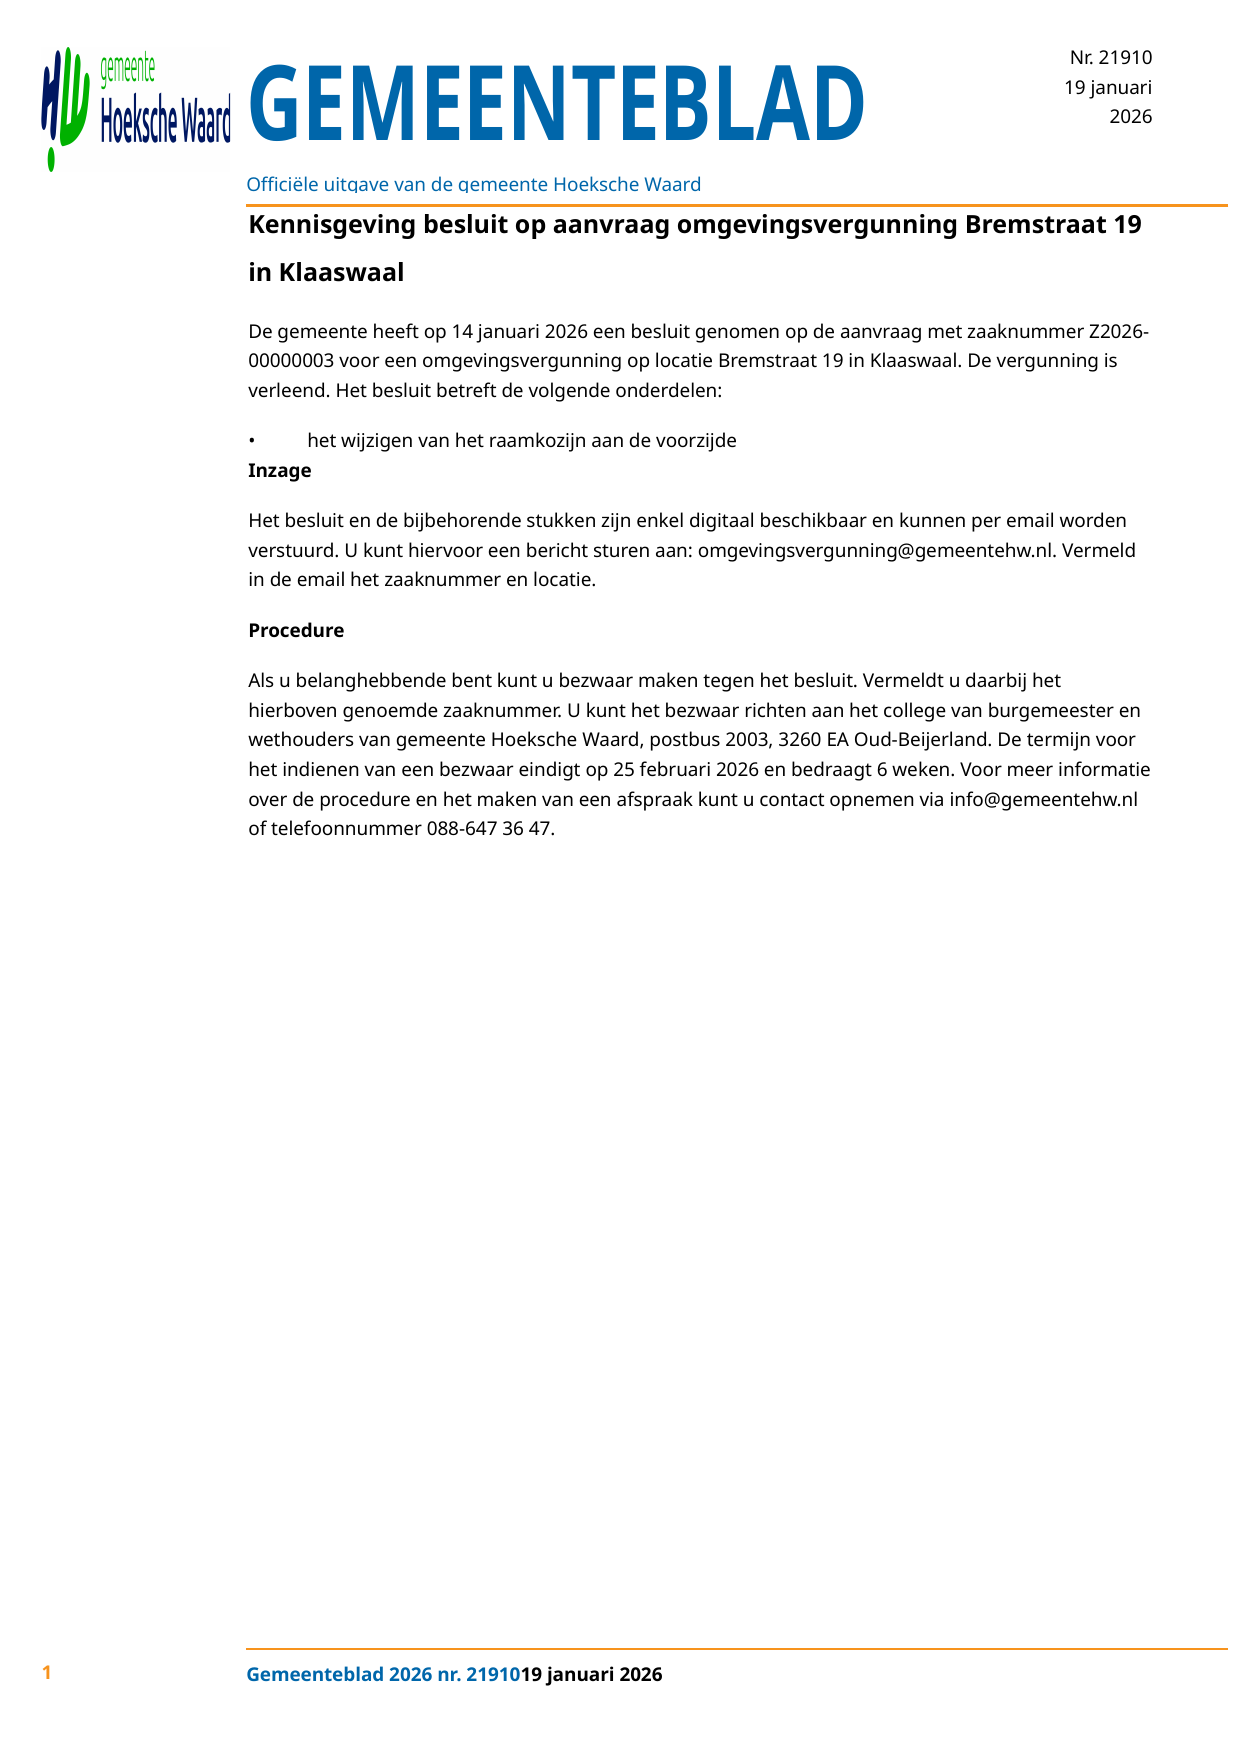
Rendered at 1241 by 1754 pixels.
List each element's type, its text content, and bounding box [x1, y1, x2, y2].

list het wijzigen van het raamkozijn aan de voorzijde [248, 427, 1152, 453]
text Kennisgeving besluit op aanvraag omgevingsvergunning Bremstraat 19 in Klaaswaal [248, 207, 1152, 288]
picture [41, 47, 231, 172]
text Het besluit en de bijbehorende stukken zijn enkel digitaal beschikbaar en kunnen per email worden verstuurd. U kunt hiervoor een bericht sturen aan: omgevingsvergunning@gemeentehw.nl. Vermeld in de email het zaaknummer en locatie. [248, 507, 1152, 592]
text Procedure [248, 617, 1152, 643]
text Inzage [248, 457, 1152, 483]
text De gemeente heeft op 14 januari 2026 een besluit genomen op de aanvraag met zaaknummer Z2026-00000003 voor een omgevingsvergunning op locatie Bremstraat 19 in Klaaswaal. De vergunning is verleend. Het besluit betreft de volgende onderdelen: [248, 318, 1152, 403]
text Als u belanghebbende bent kunt u bezwaar maken tegen het besluit. Vermeldt u daarbij het hierboven genoemde zaaknummer. U kunt het bezwaar richten aan het college van burgemeester en wethouders van gemeente Hoeksche Waard, postbus 2003, 3260 EA Oud-Beijerland. De termijn voor het indienen van een bezwaar eindigt op 25 februari 2026 en bedraagt 6 weken. Voor meer informatie over de procedure en het maken van een afspraak kunt u contact opnemen via info@gemeentehw.nl of telefoonnummer 088-647 36 47. [248, 667, 1152, 841]
